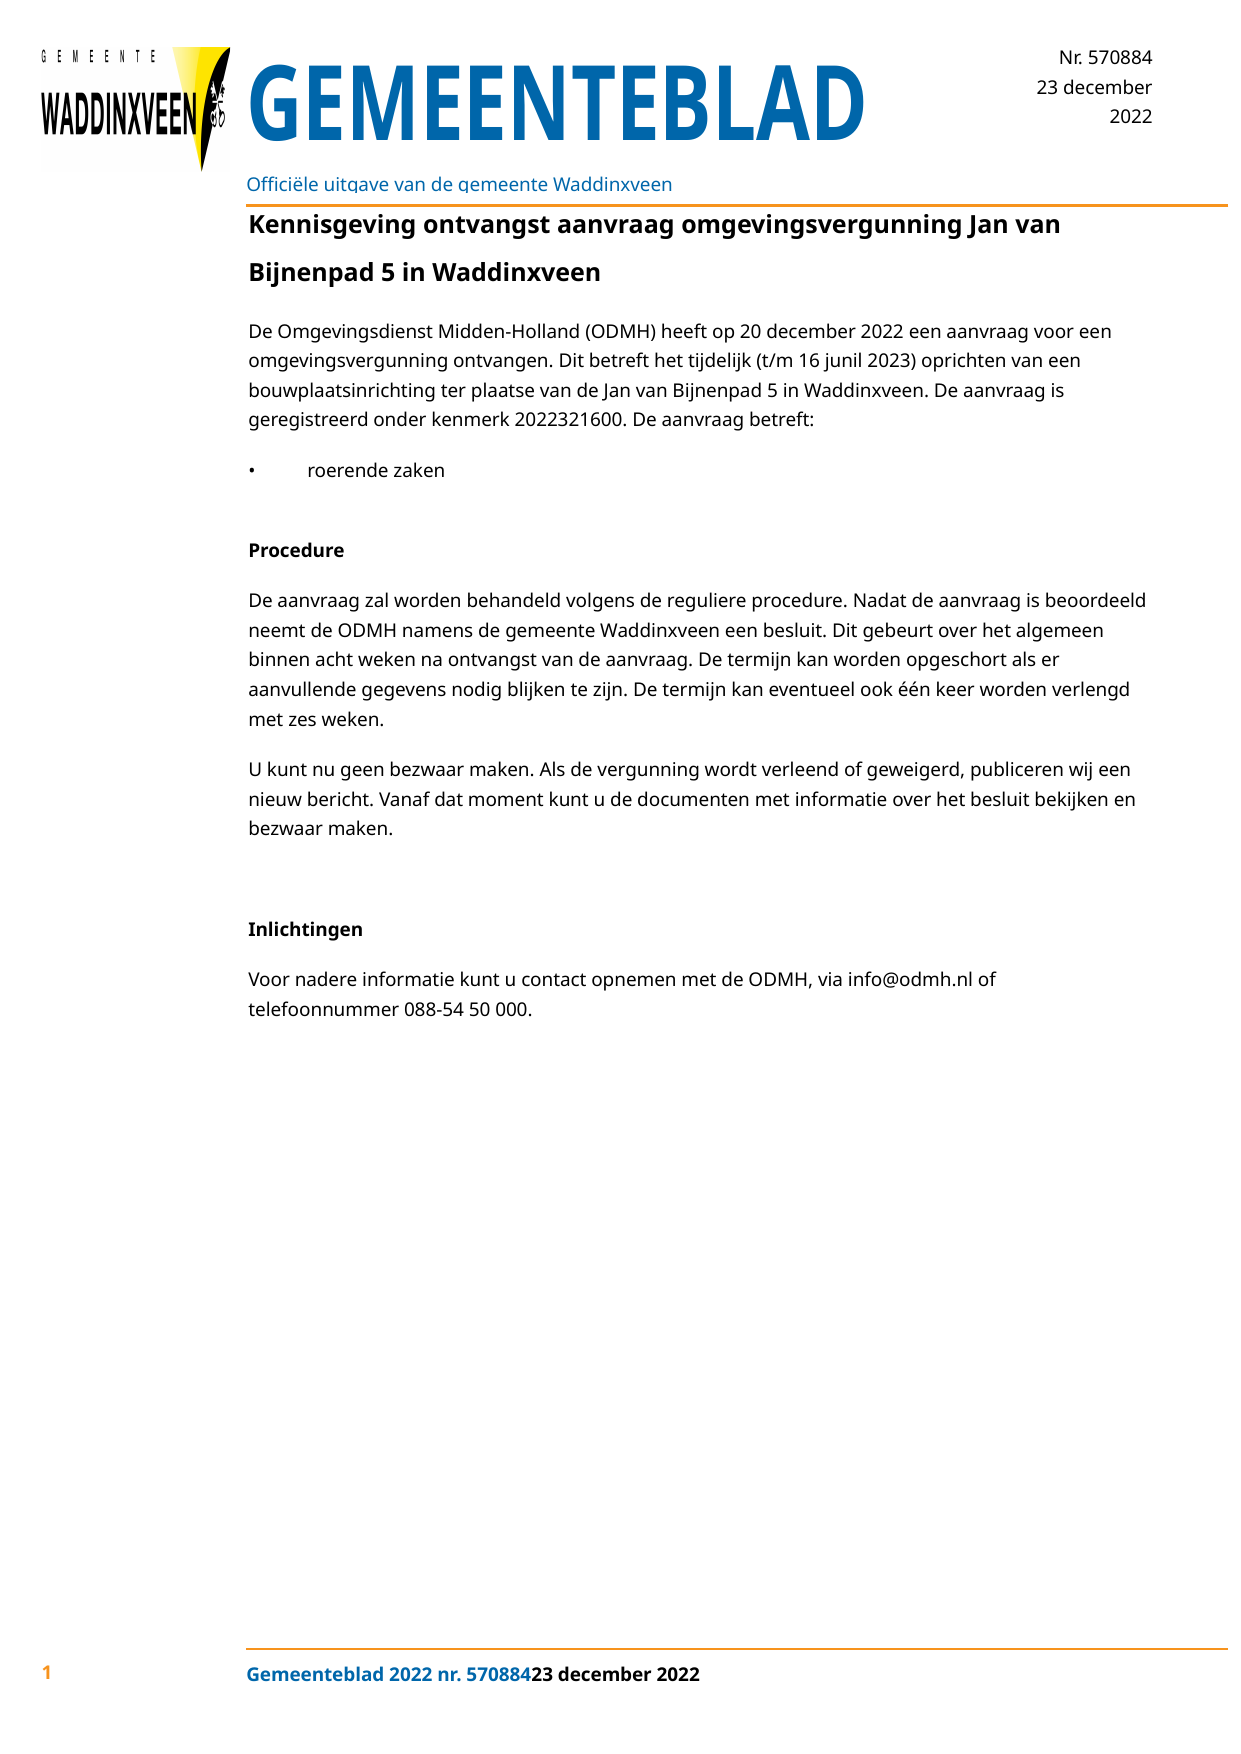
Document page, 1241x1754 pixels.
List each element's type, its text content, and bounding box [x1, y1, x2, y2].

text U kunt nu geen bezwaar maken. Als de vergunning wordt verleend of geweigerd, publiceren wij een nieuw bericht. Vanaf dat moment kunt u de documenten met informatie over het besluit bekijken en bezwaar maken. [248, 756, 1152, 841]
text Voor nadere informatie kunt u contact opnemen met de ODMH, via info@odmh.nl of telefoonnummer 088-54 50 000. [248, 967, 1152, 1022]
list roerende zaken [248, 457, 1152, 483]
picture [41, 47, 231, 172]
text Procedure [248, 537, 1152, 563]
text Inlichtingen [248, 916, 1152, 942]
text De Omgevingsdienst Midden-Holland (ODMH) heeft op 20 december 2022 een aanvraag voor een omgevingsvergunning ontvangen. Dit betreft het tijdelijk (t/m 16 junil 2023) oprichten van een bouwplaatsinrichting ter plaatse van de Jan van Bijnenpad 5 in Waddinxveen. De aanvraag is geregistreerd onder kenmerk 2022321600. De aanvraag betreft: [248, 318, 1152, 432]
text De aanvraag zal worden behandeld volgens de reguliere procedure. Nadat de aanvraag is beoordeeld neemt de ODMH namens de gemeente Waddinxveen een besluit. Dit gebeurt over het algemeen binnen acht weken na ontvangst van de aanvraag. De termijn kan worden opgeschort als er aanvullende gegevens nodig blijken te zijn. De termijn kan eventueel ook één keer worden verlengd met zes weken. [248, 587, 1152, 732]
text Kennisgeving ontvangst aanvraag omgevingsvergunning Jan van Bijnenpad 5 in Waddinxveen [248, 207, 1152, 288]
